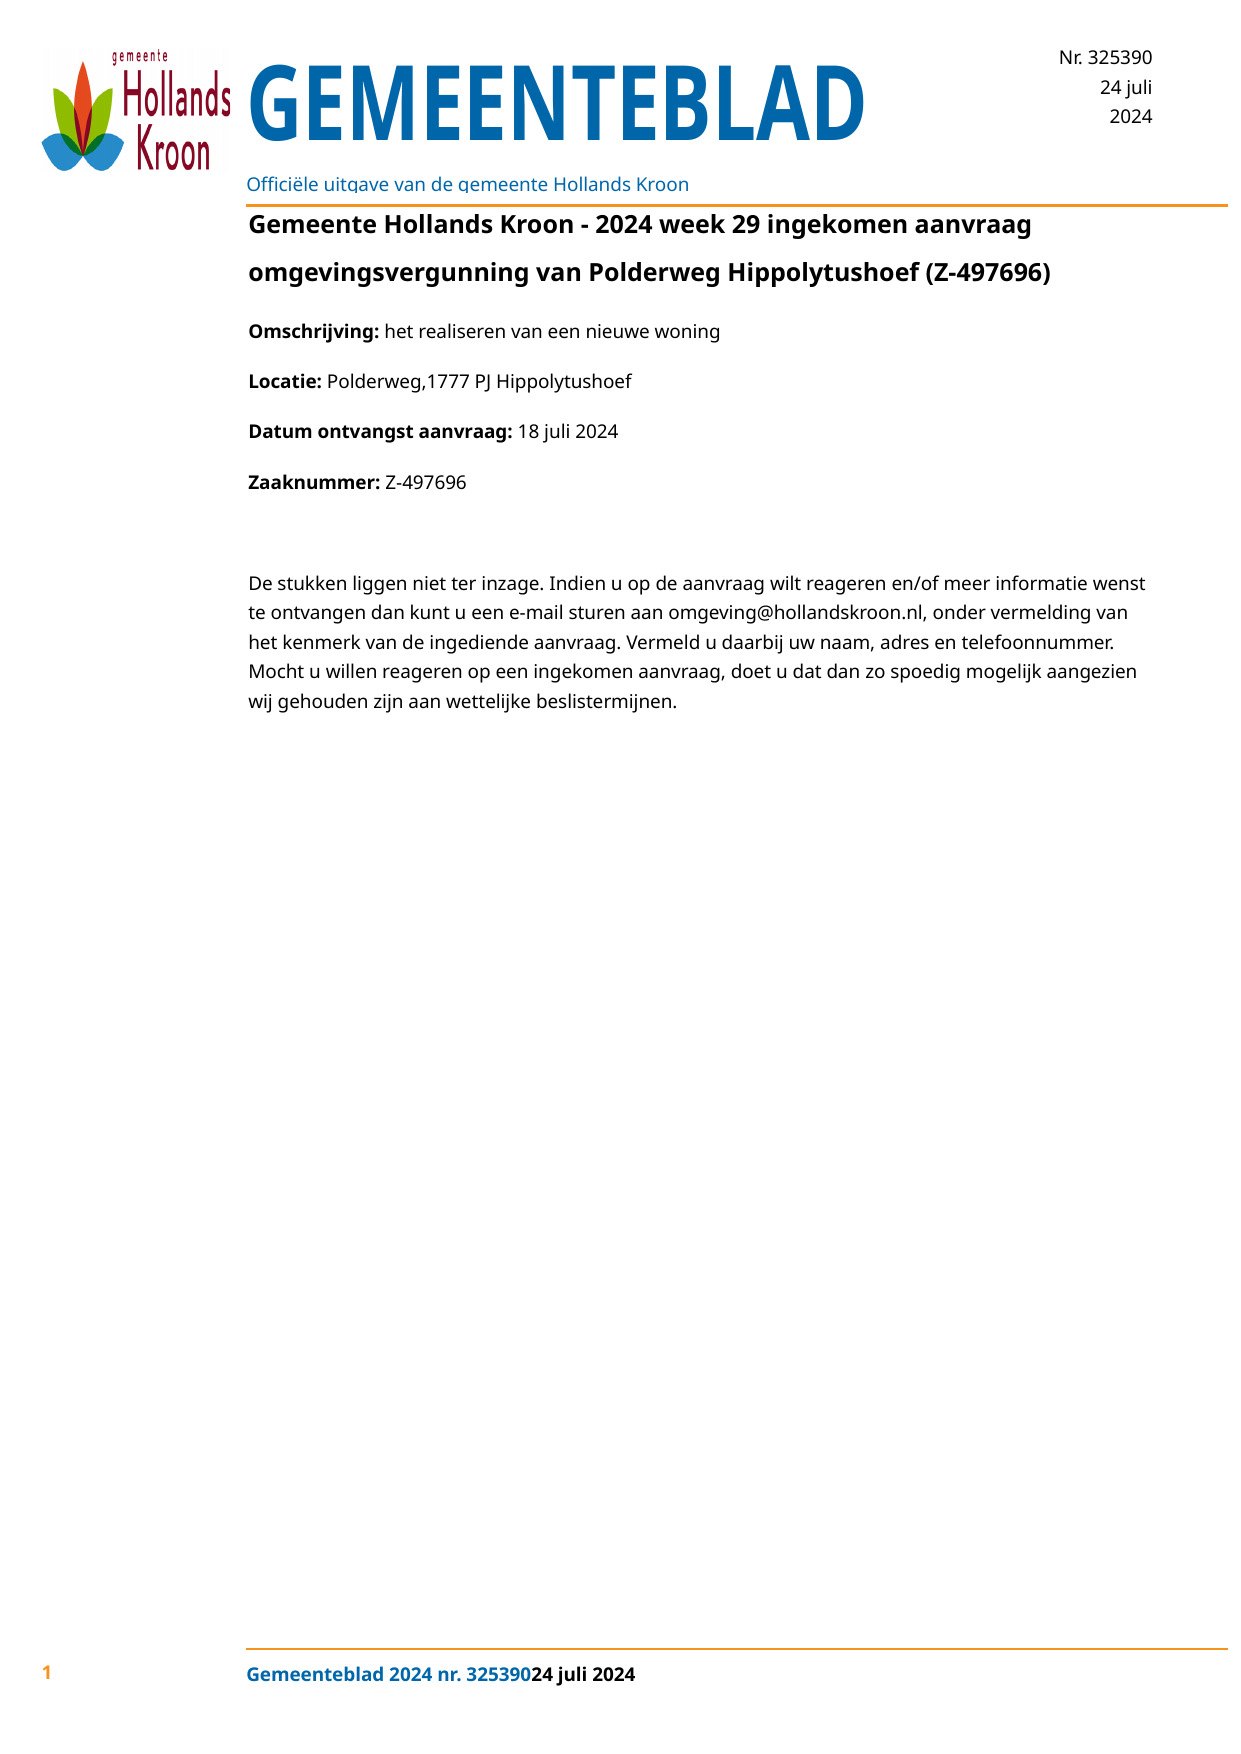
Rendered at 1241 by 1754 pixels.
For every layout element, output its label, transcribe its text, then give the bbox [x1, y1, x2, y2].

text Locatie: Polderweg,1777 PJ Hippolytushoef [248, 368, 1152, 394]
text Gemeente Hollands Kroon - 2024 week 29 ingekomen aanvraag omgevingsvergunning van Polderweg Hippolytushoef (Z-497696) [248, 207, 1152, 288]
text Zaaknummer: Z-497696 [248, 469, 1152, 495]
text De stukken liggen niet ter inzage. Indien u op de aanvraag wilt reageren en/of meer informatie wenst te ontvangen dan kunt u een e-mail sturen aan omgeving@hollandskroon.nl, onder vermelding van het kenmerk van de ingediende aanvraag. Vermeld u daarbij uw naam, adres en telefoonnummer. Mocht u willen reageren op een ingekomen aanvraag, doet u dat dan zo spoedig mogelijk aangezien wij gehouden zijn aan wettelijke beslistermijnen. [248, 570, 1152, 714]
text Datum ontvangst aanvraag: 18 juli 2024 [248, 419, 1152, 444]
picture [41, 47, 231, 172]
text Omschrijving: het realiseren van een nieuwe woning [248, 318, 1152, 344]
